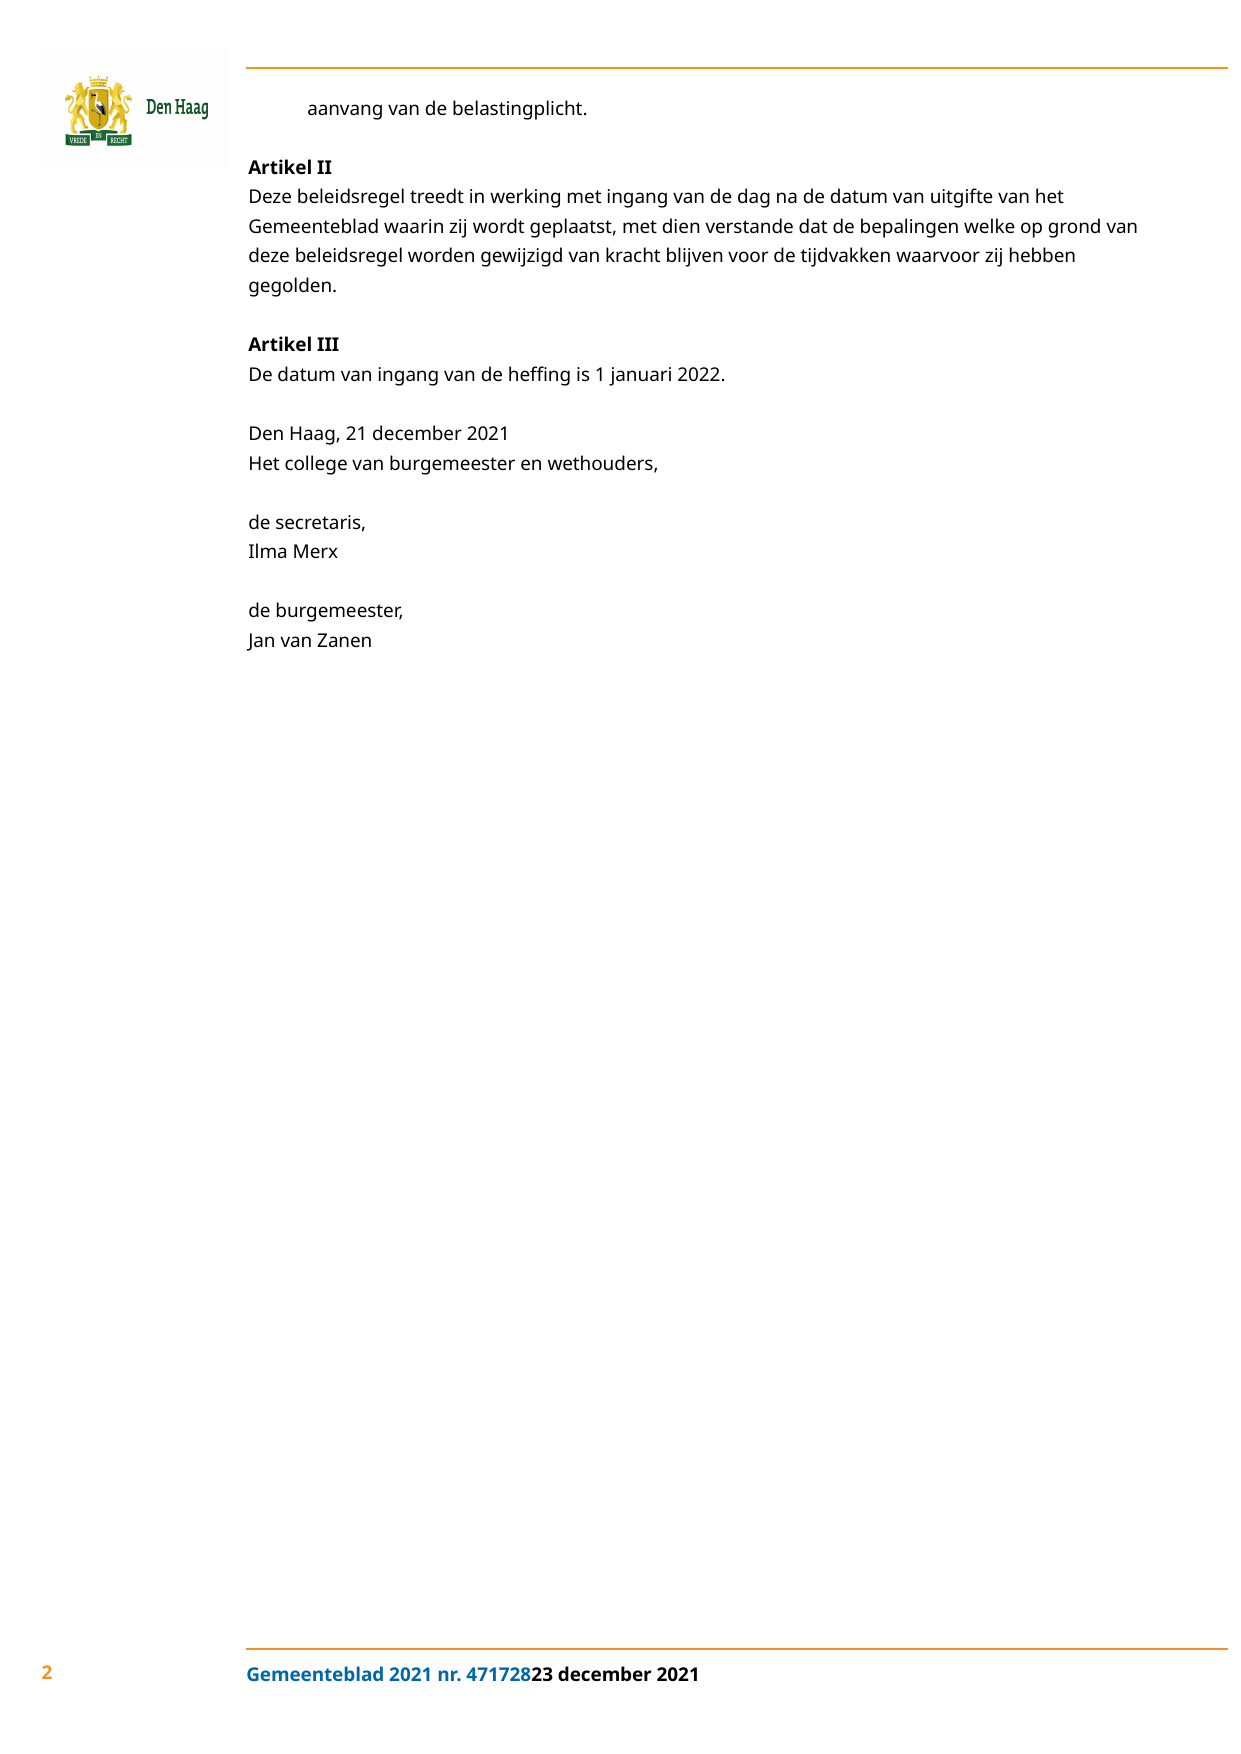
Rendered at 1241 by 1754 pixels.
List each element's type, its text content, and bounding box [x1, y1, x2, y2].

text Jan van Zanen [248, 627, 1152, 653]
text Artikel II [248, 154, 1152, 180]
text Het college van burgemeester en wethouders, [248, 450, 1152, 476]
text Ilma Merx [248, 538, 1152, 564]
text Deze beleidsregel treedt in werking met ingang van de dag na de datum van uitgifte van het Gemeenteblad waarin zij wordt geplaatst, met dien verstande dat de bepalingen welke op grond van deze beleidsregel worden gewijzigd van kracht blijven voor de tijdvakken waarvoor zij hebben gegolden. [248, 183, 1152, 298]
list aanvang van de belastingplicht. [248, 95, 1152, 121]
text de secretaris, [248, 509, 1152, 535]
text Den Haag, 21 december 2021 [248, 420, 1152, 446]
text de burgemeester, [248, 598, 1152, 623]
text De datum van ingang van de heffing is 1 januari 2022. [248, 361, 1152, 387]
picture [41, 47, 231, 172]
text Artikel III [248, 331, 1152, 357]
